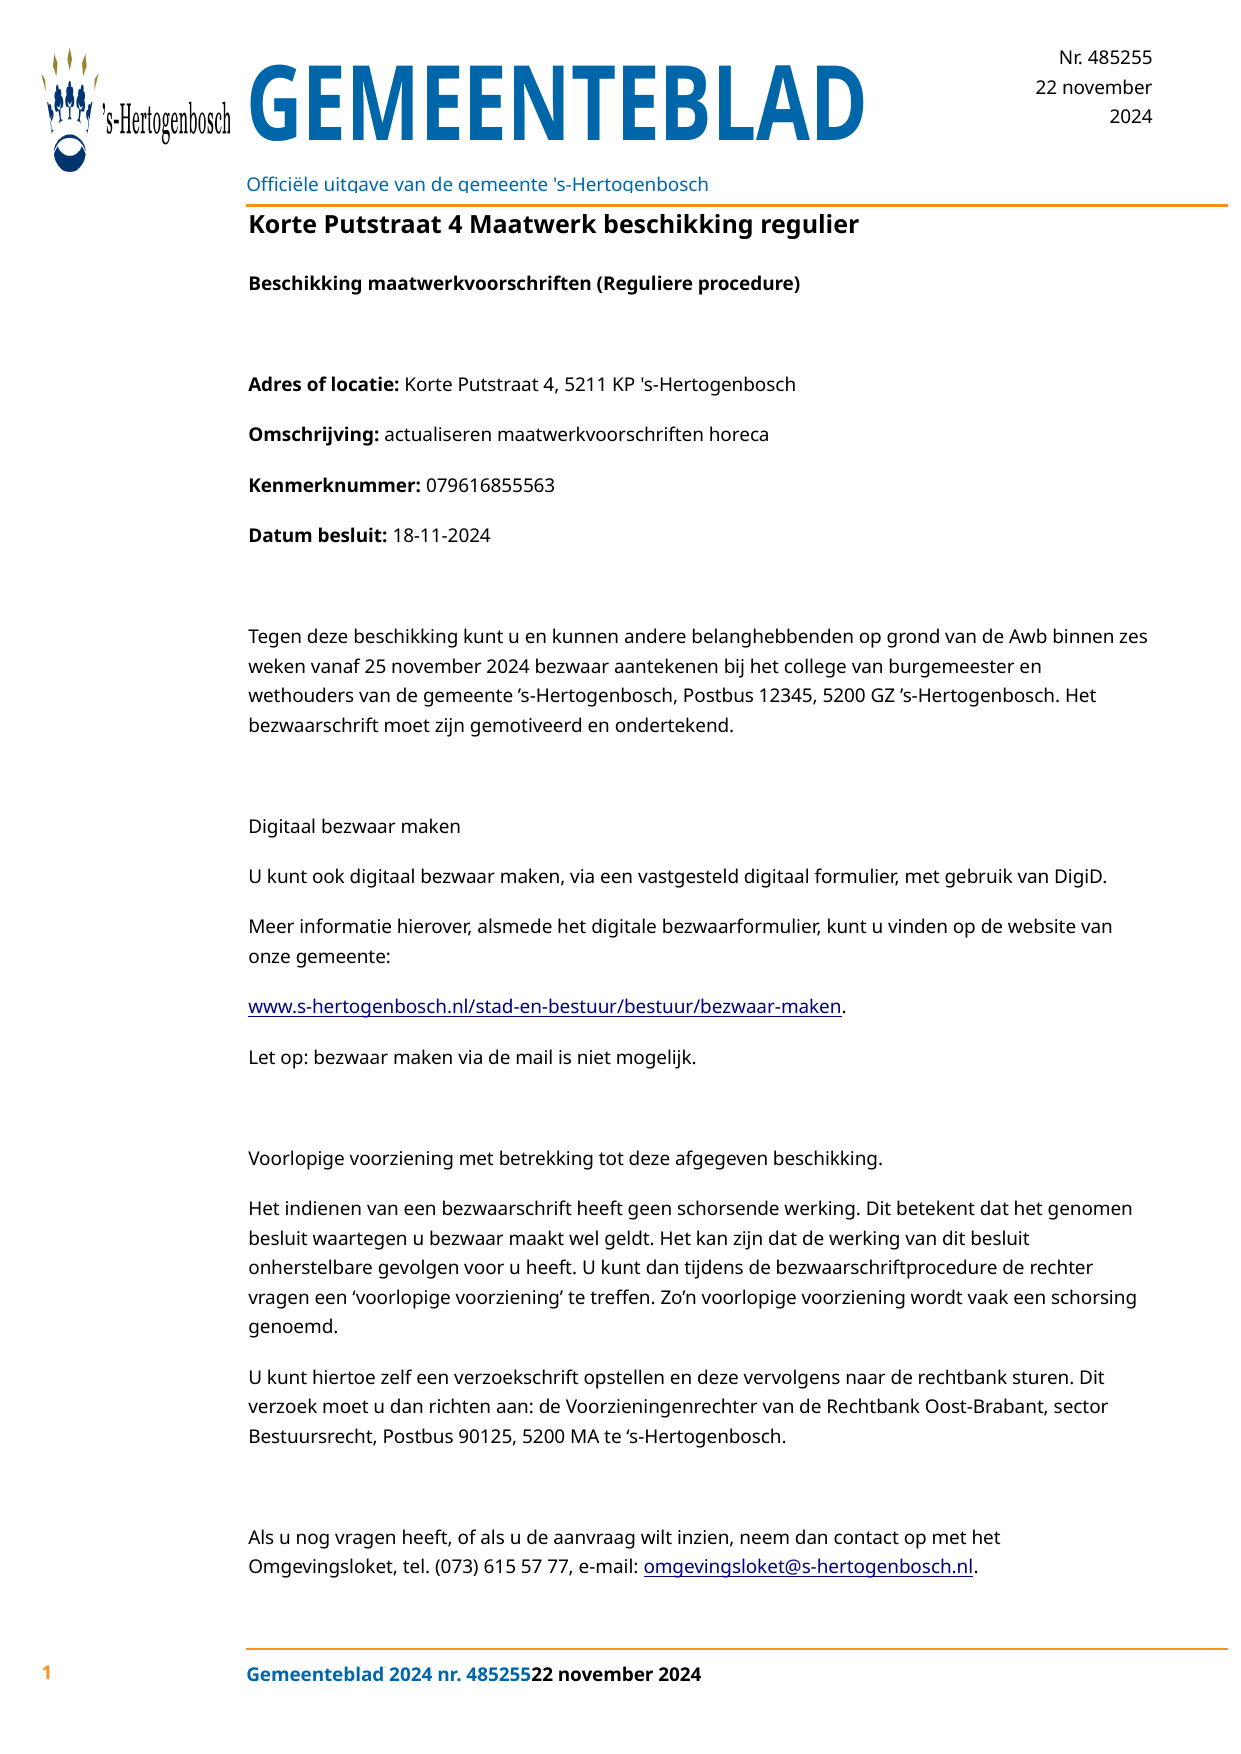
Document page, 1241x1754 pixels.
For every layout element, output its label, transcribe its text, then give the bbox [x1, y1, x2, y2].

text www.s-hertogenbosch.nl/stad-en-bestuur/bestuur/bezwaar-maken. [248, 994, 1152, 1019]
text Let op: bezwaar maken via de mail is niet mogelijk. [248, 1044, 1152, 1070]
text Tegen deze beschikking kunt u en kunnen andere belanghebbenden op grond van de Awb binnen zes weken vanaf 25 november 2024 bezwaar aantekenen bij het college van burgemeester en wethouders van de gemeente ’s-Hertogenbosch, Postbus 12345, 5200 GZ ’s-Hertogenbosch. Het bezwaarschrift moet zijn gemotiveerd en ondertekend. [248, 623, 1152, 738]
text Digitaal bezwaar maken [248, 813, 1152, 838]
text U kunt ook digitaal bezwaar maken, via een vastgesteld digitaal formulier, met gebruik van DigiD. [248, 863, 1152, 889]
text Korte Putstraat 4 Maatwerk beschikking regulier [248, 207, 1152, 241]
text Als u nog vragen heeft, of als u de aanvraag wilt inzien, neem dan contact op met het Omgevingsloket, tel. (073) 615 57 77, e-mail: omgevingsloket@s-hertogenbosch.nl. [248, 1524, 1152, 1579]
picture [41, 47, 231, 172]
text Het indienen van een bezwaarschrift heeft geen schorsende werking. Dit betekent dat het genomen besluit waartegen u bezwaar maakt wel geldt. Het kan zijn dat de werking van dit besluit onherstelbare gevolgen voor u heeft. U kunt dan tijdens de bezwaarschriftprocedure de rechter vragen een ‘voorlopige voorziening’ te treffen. Zo’n voorlopige voorziening wordt vaak een schorsing genoemd. [248, 1195, 1152, 1339]
text Kenmerknummer: 079616855563 [248, 472, 1152, 498]
text Datum besluit: 18-11-2024 [248, 522, 1152, 548]
text Omschrijving: actualiseren maatwerkvoorschriften horeca [248, 422, 1152, 447]
text Beschikking maatwerkvoorschriften (Reguliere procedure) [248, 270, 1152, 296]
text Adres of locatie: Korte Putstraat 4, 5211 KP 's-Hertogenbosch [248, 371, 1152, 397]
text Meer informatie hierover, alsmede het digitale bezwaarformulier, kunt u vinden op de website van onze gemeente: [248, 914, 1152, 969]
text Voorlopige voorziening met betrekking tot deze afgegeven beschikking. [248, 1145, 1152, 1171]
text U kunt hiertoe zelf een verzoekschrift opstellen en deze vervolgens naar de rechtbank sturen. Dit verzoek moet u dan richten aan: de Voorzieningenrechter van de Rechtbank Oost-Brabant, sector Bestuursrecht, Postbus 90125, 5200 MA te ‘s-Hertogenbosch. [248, 1364, 1152, 1449]
